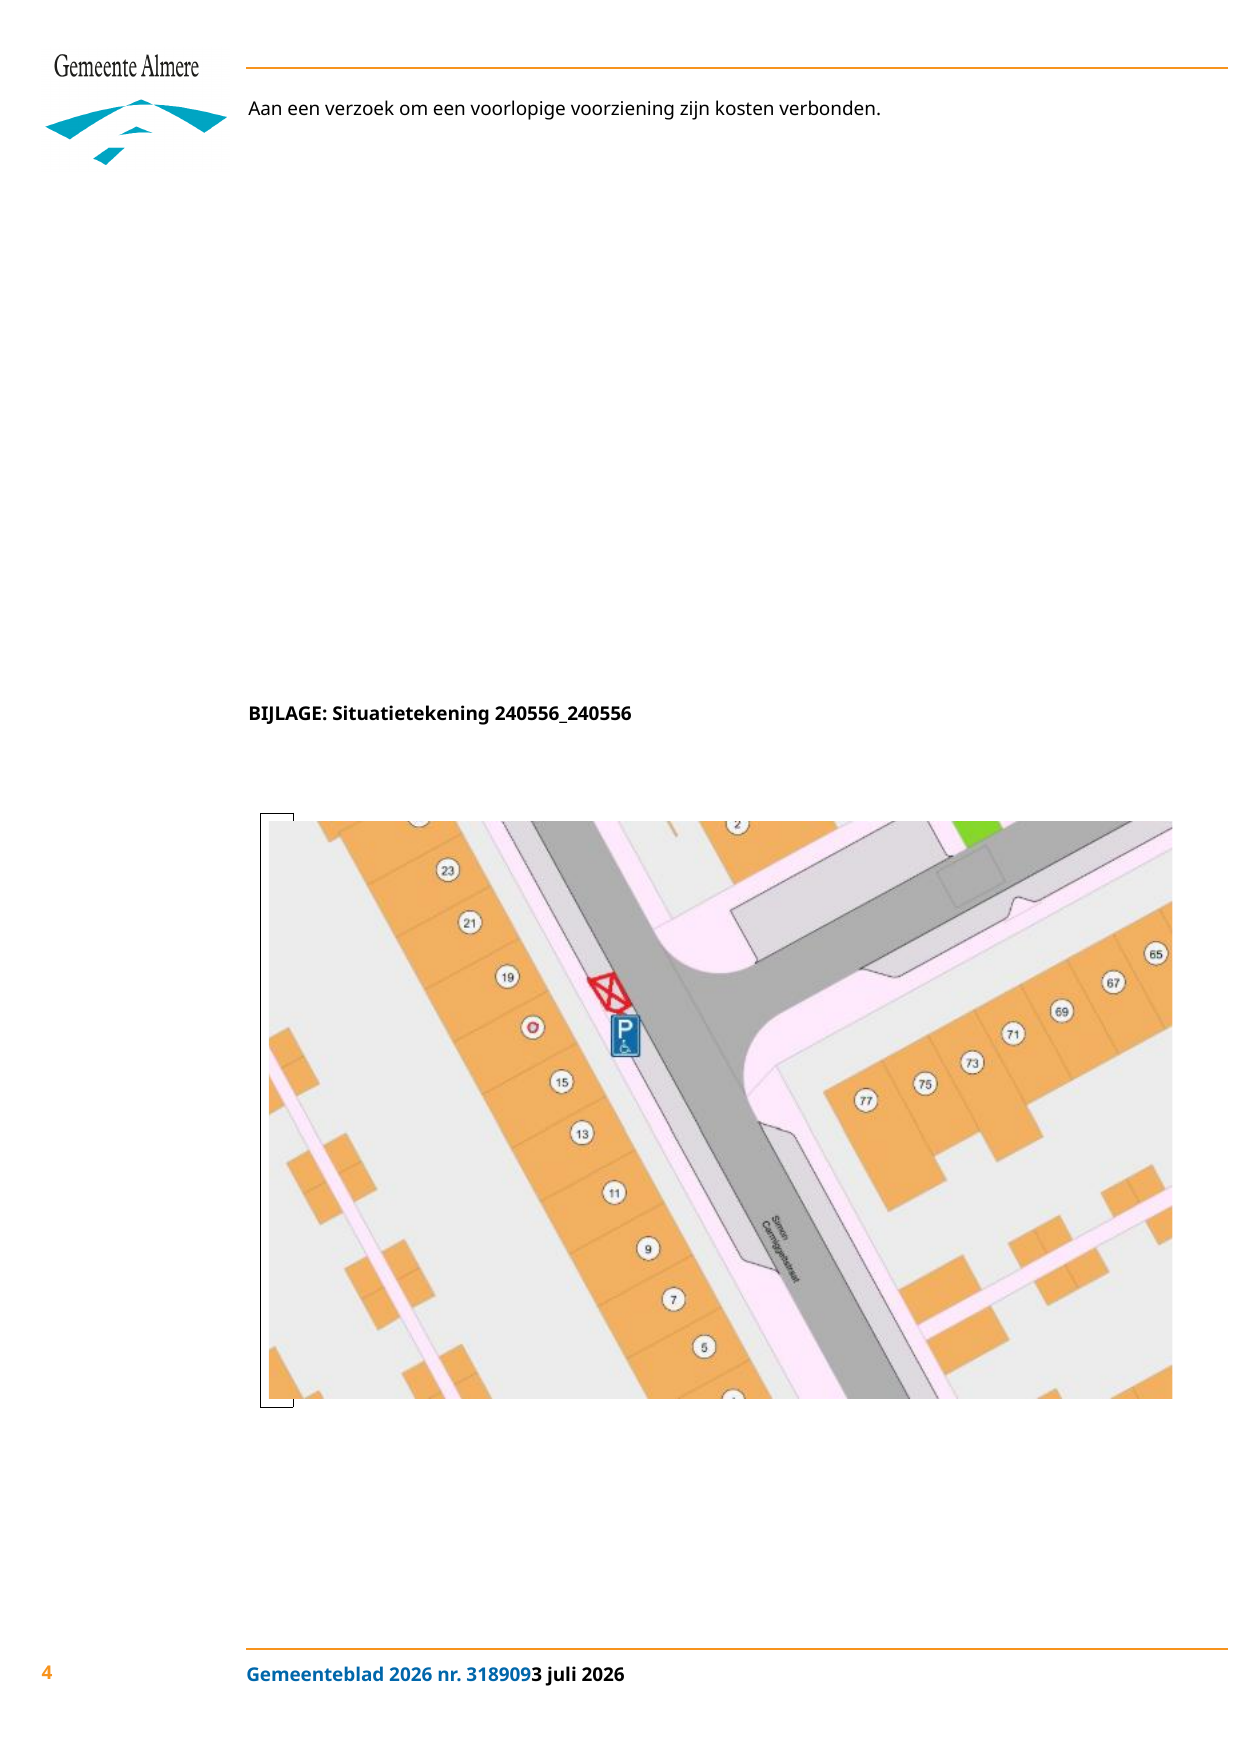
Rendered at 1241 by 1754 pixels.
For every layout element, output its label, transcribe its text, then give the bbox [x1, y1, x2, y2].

text Aan een verzoek om een voorlopige voorziening zijn kosten verbonden. [248, 95, 1152, 121]
picture [41, 47, 231, 172]
text BIJLAGE: Situatietekening 240556_240556 [248, 700, 1152, 726]
picture [268, 821, 1173, 1399]
